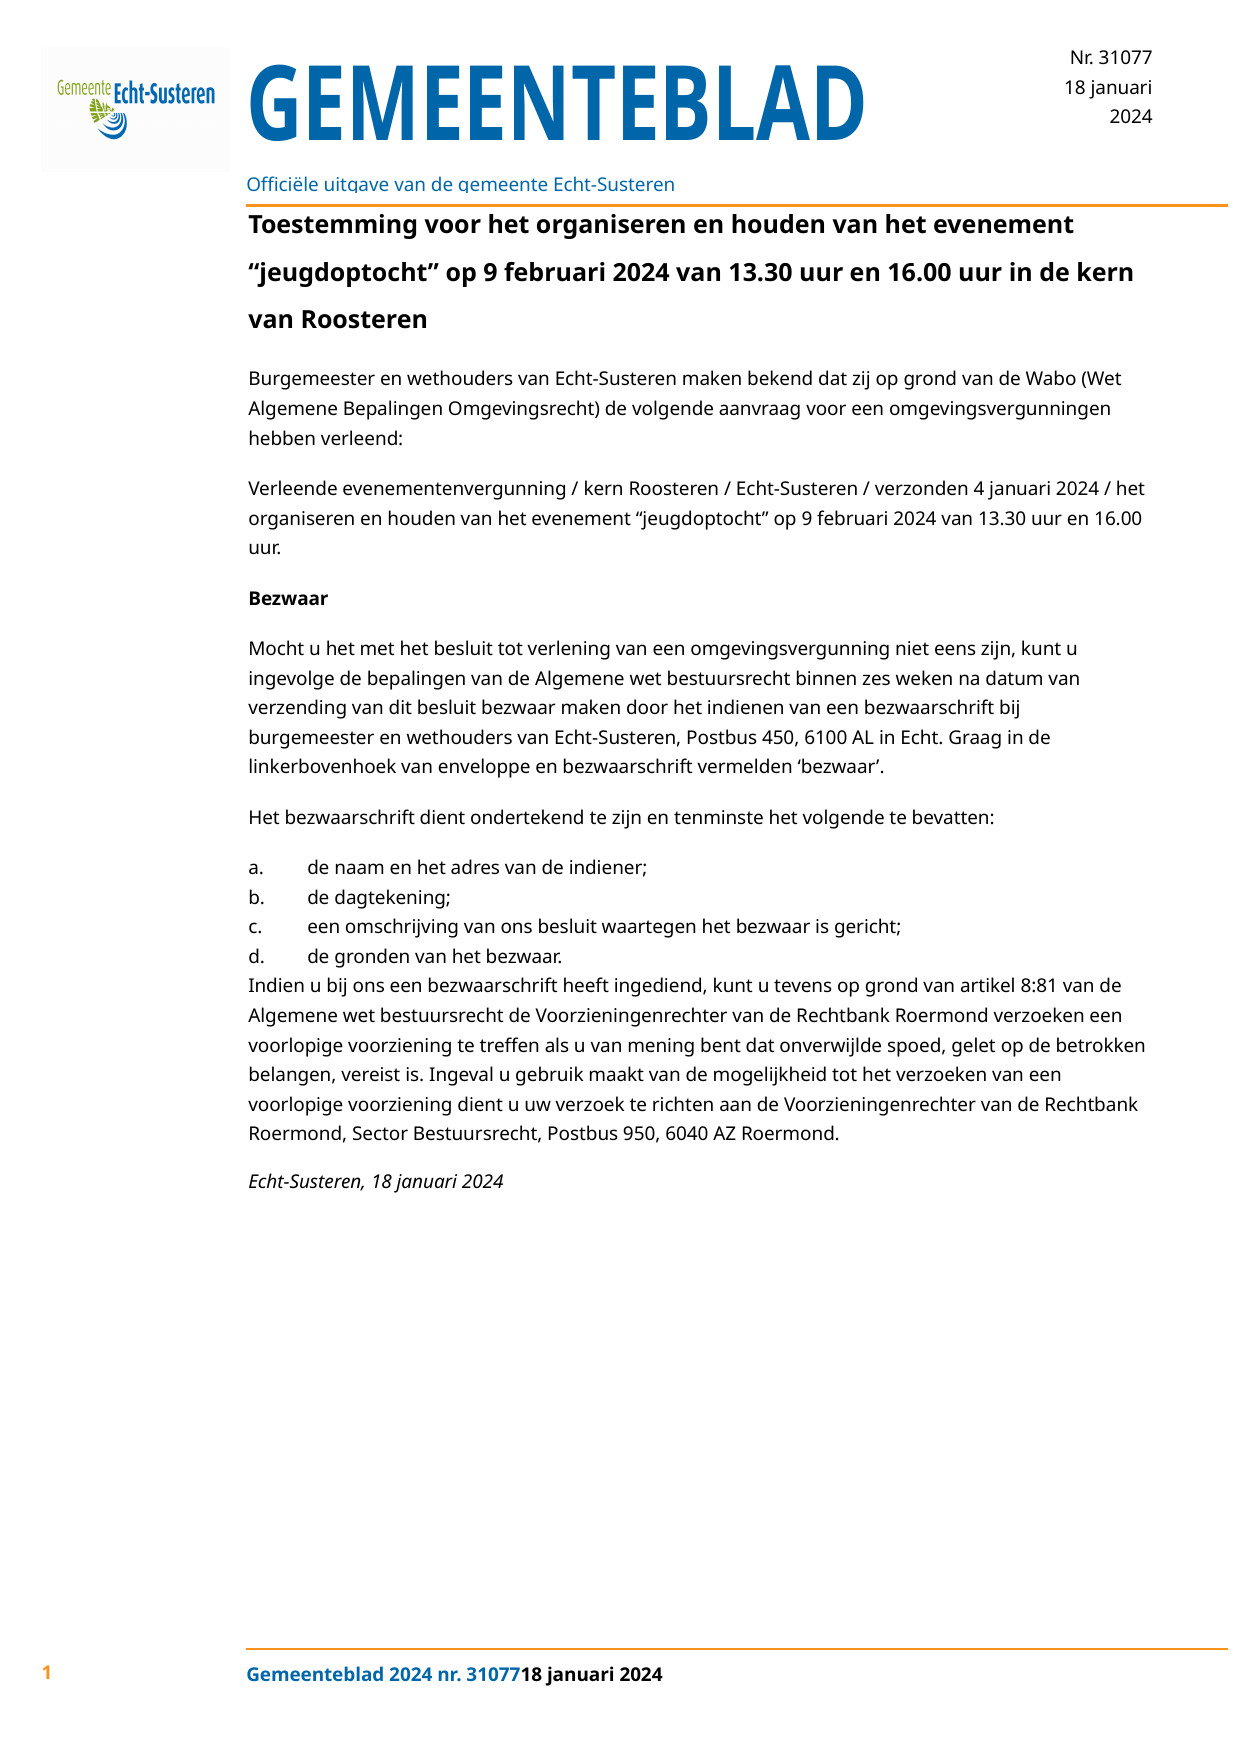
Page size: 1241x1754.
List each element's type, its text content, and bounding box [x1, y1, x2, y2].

text Verleende evenementenvergunning / kern Roosteren / Echt-Susteren / verzonden 4 januari 2024 / het organiseren en houden van het evenement “jeugdoptocht” op 9 februari 2024 van 13.30 uur en 16.00 uur. [248, 475, 1152, 560]
text Echt-Susteren, 18 januari 2024 [248, 1168, 1152, 1194]
list de gronden van het bezwaar. [248, 943, 1152, 969]
list de dagtekening; [248, 884, 1152, 909]
text Toestemming voor het organiseren en houden van het evenement “jeugdoptocht” op 9 februari 2024 van 13.30 uur en 16.00 uur in de kern van Roosteren [248, 207, 1152, 336]
text Het bezwaarschrift dient ondertekend te zijn en tenminste het volgende te bevatten: [248, 804, 1152, 829]
list een omschrijving van ons besluit waartegen het bezwaar is gericht; [248, 913, 1152, 939]
text Burgemeester en wethouders van Echt-Susteren maken bekend dat zij op grond van de Wabo (Wet Algemene Bepalingen Omgevingsrecht) de volgende aanvraag voor een omgevingsvergunningen hebben verleend: [248, 366, 1152, 450]
text Mocht u het met het besluit tot verlening van een omgevingsvergunning niet eens zijn, kunt u ingevolge de bepalingen van de Algemene wet bestuursrecht binnen zes weken na datum van verzending van dit besluit bezwaar maken door het indienen van een bezwaarschrift bij burgemeester en wethouders van Echt-Susteren, Postbus 450, 6100 AL in Echt. Graag in de linkerbovenhoek van enveloppe en bezwaarschrift vermelden ‘bezwaar’. [248, 635, 1152, 779]
text Bezwaar [248, 585, 1152, 610]
text Indien u bij ons een bezwaarschrift heeft ingediend, kunt u tevens op grond van artikel 8:81 van de Algemene wet bestuursrecht de Voorzieningenrechter van de Rechtbank Roermond verzoeken een voorlopige voorziening te treffen als u van mening bent dat onverwijlde spoed, gelet op de betrokken belangen, vereist is. Ingeval u gebruik maakt van de mogelijkheid tot het verzoeken van een voorlopige voorziening dient u uw verzoek te richten aan de Voorzieningenrechter van de Rechtbank Roermond, Sector Bestuursrecht, Postbus 950, 6040 AZ Roermond. [248, 973, 1152, 1146]
list de naam en het adres van de indiener; [248, 854, 1152, 880]
picture [41, 47, 231, 172]
